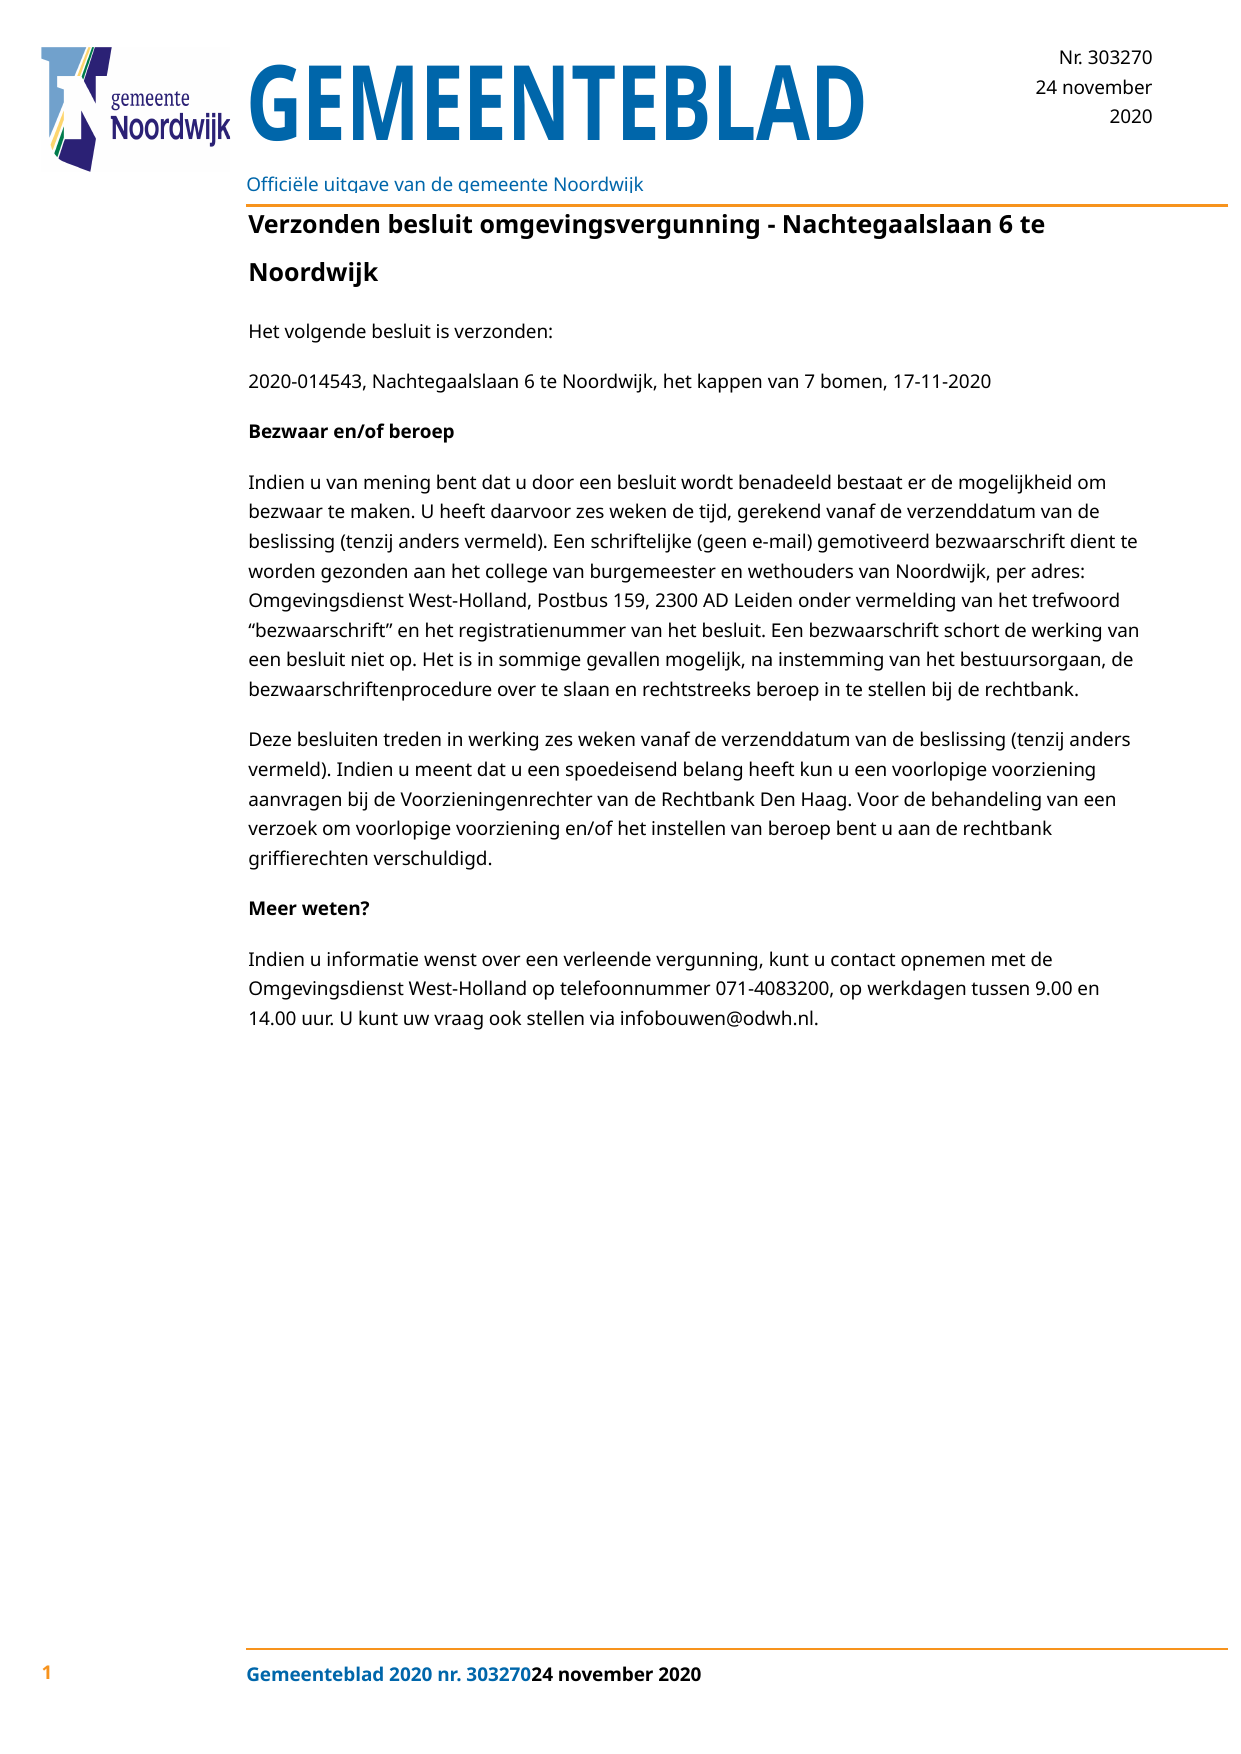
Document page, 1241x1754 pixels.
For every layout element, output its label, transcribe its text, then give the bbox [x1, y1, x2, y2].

text 2020-014543, Nachtegaalslaan 6 te Noordwijk, het kappen van 7 bomen, 17-11-2020 [248, 368, 1152, 394]
text Het volgende besluit is verzonden: [248, 318, 1152, 344]
picture [41, 47, 231, 172]
text Indien u van mening bent dat u door een besluit wordt benadeeld bestaat er de mogelijkheid om bezwaar te maken. U heeft daarvoor zes weken de tijd, gerekend vanaf de verzenddatum van de beslissing (tenzij anders vermeld). Een schriftelijke (geen e-mail) gemotiveerd bezwaarschrift dient te worden gezonden aan het college van burgemeester en wethouders van Noordwijk, per adres: Omgevingsdienst West-Holland, Postbus 159, 2300 AD Leiden onder vermelding van het trefwoord “bezwaarschrift” en het registratienummer van het besluit. Een bezwaarschrift schort de werking van een besluit niet op. Het is in sommige gevallen mogelijk, na instemming van het bestuursorgaan, de bezwaarschriftenprocedure over te slaan en rechtstreeks beroep in te stellen bij de rechtbank. [248, 469, 1152, 702]
text Deze besluiten treden in werking zes weken vanaf de verzenddatum van de beslissing (tenzij anders vermeld). Indien u meent dat u een spoedeisend belang heeft kun u een voorlopige voorziening aanvragen bij de Voorzieningenrechter van de Rechtbank Den Haag. Voor de behandeling van een verzoek om voorlopige voorziening en/of het instellen van beroep bent u aan de rechtbank griffierechten verschuldigd. [248, 727, 1152, 871]
text Bezwaar en/of beroep [248, 419, 1152, 444]
text Verzonden besluit omgevingsvergunning - Nachtegaalslaan 6 te Noordwijk [248, 207, 1152, 288]
text Meer weten? [248, 895, 1152, 921]
text Indien u informatie wenst over een verleende vergunning, kunt u contact opnemen met de Omgevingsdienst West-Holland op telefoonnummer 071-4083200, op werkdagen tussen 9.00 en 14.00 uur. U kunt uw vraag ook stellen via infobouwen@odwh.nl. [248, 946, 1152, 1031]
